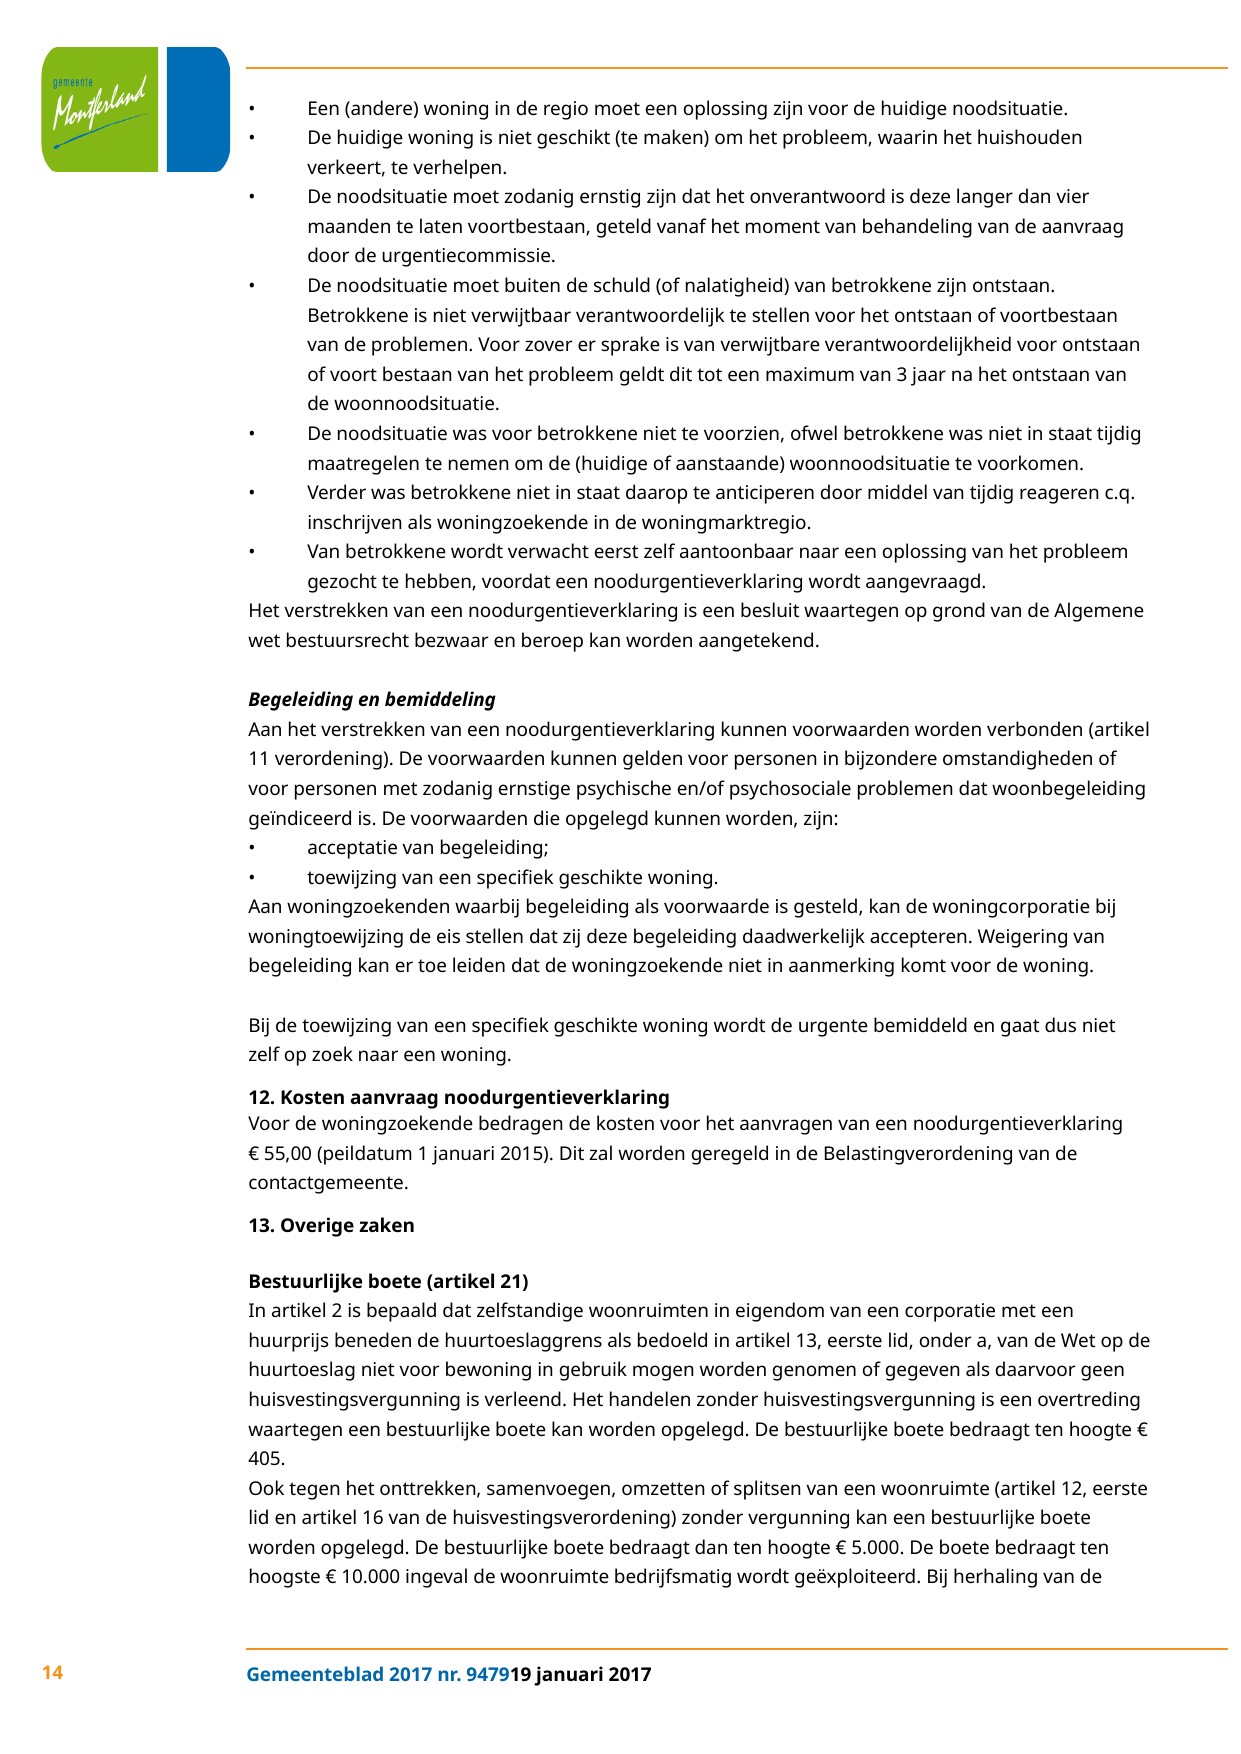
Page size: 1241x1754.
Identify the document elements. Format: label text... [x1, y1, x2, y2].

text 13. Overige zaken [248, 1213, 1152, 1238]
text Het verstrekken van een noodurgentieverklaring is een besluit waartegen op grond van de Algemene wet bestuursrecht bezwaar en beroep kan worden aangetekend. [248, 598, 1152, 653]
picture [41, 47, 231, 172]
text Voor de woningzoekende bedragen de kosten voor het aanvragen van een noodurgentieverklaring € 55,00 (peildatum 1 januari 2015). Dit zal worden geregeld in de Belastingverordening van de contactgemeente. [248, 1110, 1152, 1195]
text Begeleiding en bemiddeling [248, 686, 1152, 712]
list De noodsituatie moet buiten de schuld (of nalatigheid) van betrokkene zijn ontstaan. Betrokkene is niet verwijtbaar verantwoordelijk te stellen voor het ontstaan of voortbestaan van de problemen. Voor zover er sprake is van verwijtbare verantwoordelijkheid voor ontstaan of voort bestaan van het probleem geldt dit tot een maximum van 3 jaar na het ontstaan van de woonnoodsituatie. [248, 272, 1152, 416]
text In artikel 2 is bepaald dat zelfstandige woonruimten in eigendom van een corporatie met een huurprijs beneden de huurtoeslaggrens als bedoeld in artikel 13, eerste lid, onder a, van de Wet op de huurtoeslag niet voor bewoning in gebruik mogen worden genomen of gegeven als daarvoor geen huisvestingsvergunning is verleend. Het handelen zonder huisvestingsvergunning is een overtreding waartegen een bestuurlijke boete kan worden opgelegd. De bestuurlijke boete bedraagt ten hoogte € 405. [248, 1297, 1152, 1471]
text Ook tegen het onttrekken, samenvoegen, omzetten of splitsen van een woonruimte (artikel 12, eerste lid en artikel 16 van de huisvestingsverordening) zonder vergunning kan een bestuurlijke boete worden opgelegd. De bestuurlijke boete bedraagt dan ten hoogte € 5.000. De boete bedraagt ten hoogste € 10.000 ingeval de woonruimte bedrijfsmatig wordt geëxploiteerd. Bij herhaling van de [248, 1475, 1152, 1589]
text 12. Kosten aanvraag noodurgentieverklaring [248, 1084, 1152, 1110]
list Verder was betrokkene niet in staat daarop te anticiperen door middel van tijdig reageren c.q. inschrijven als woningzoekende in de woningmarktregio. [248, 479, 1152, 535]
list toewijzing van een specifiek geschikte woning. [248, 864, 1152, 890]
text Bij de toewijzing van een specifiek geschikte woning wordt de urgente bemiddeld en gaat dus niet zelf op zoek naar een woning. [248, 1012, 1152, 1067]
text Bestuurlijke boete (artikel 21) [248, 1268, 1152, 1294]
list Van betrokkene wordt verwacht eerst zelf aantoonbaar naar een oplossing van het probleem gezocht te hebben, voordat een noodurgentieverklaring wordt aangevraagd. [248, 538, 1152, 594]
list De noodsituatie moet zodanig ernstig zijn dat het onverantwoord is deze langer dan vier maanden te laten voortbestaan, geteld vanaf het moment van behandeling van de aanvraag door de urgentiecommissie. [248, 183, 1152, 268]
text Aan het verstrekken van een noodurgentieverklaring kunnen voorwaarden worden verbonden (artikel 11 verordening). De voorwaarden kunnen gelden voor personen in bijzondere omstandigheden of voor personen met zodanig ernstige psychische en/of psychosociale problemen dat woonbegeleiding geïndiceerd is. De voorwaarden die opgelegd kunnen worden, zijn: [248, 716, 1152, 831]
list De noodsituatie was voor betrokkene niet te voorzien, ofwel betrokkene was niet in staat tijdig maatregelen te nemen om de (huidige of aanstaande) woonnoodsituatie te voorkomen. [248, 420, 1152, 476]
text Aan woningzoekenden waarbij begeleiding als voorwaarde is gesteld, kan de woningcorporatie bij woningtoewijzing de eis stellen dat zij deze begeleiding daadwerkelijk accepteren. Weigering van begeleiding kan er toe leiden dat de woningzoekende niet in aanmerking komt voor de woning. [248, 893, 1152, 978]
list Een (andere) woning in de regio moet een oplossing zijn voor de huidige noodsituatie. [248, 95, 1152, 121]
list De huidige woning is niet geschikt (te maken) om het probleem, waarin het huishouden verkeert, te verhelpen. [248, 124, 1152, 180]
list acceptatie van begeleiding; [248, 834, 1152, 860]
